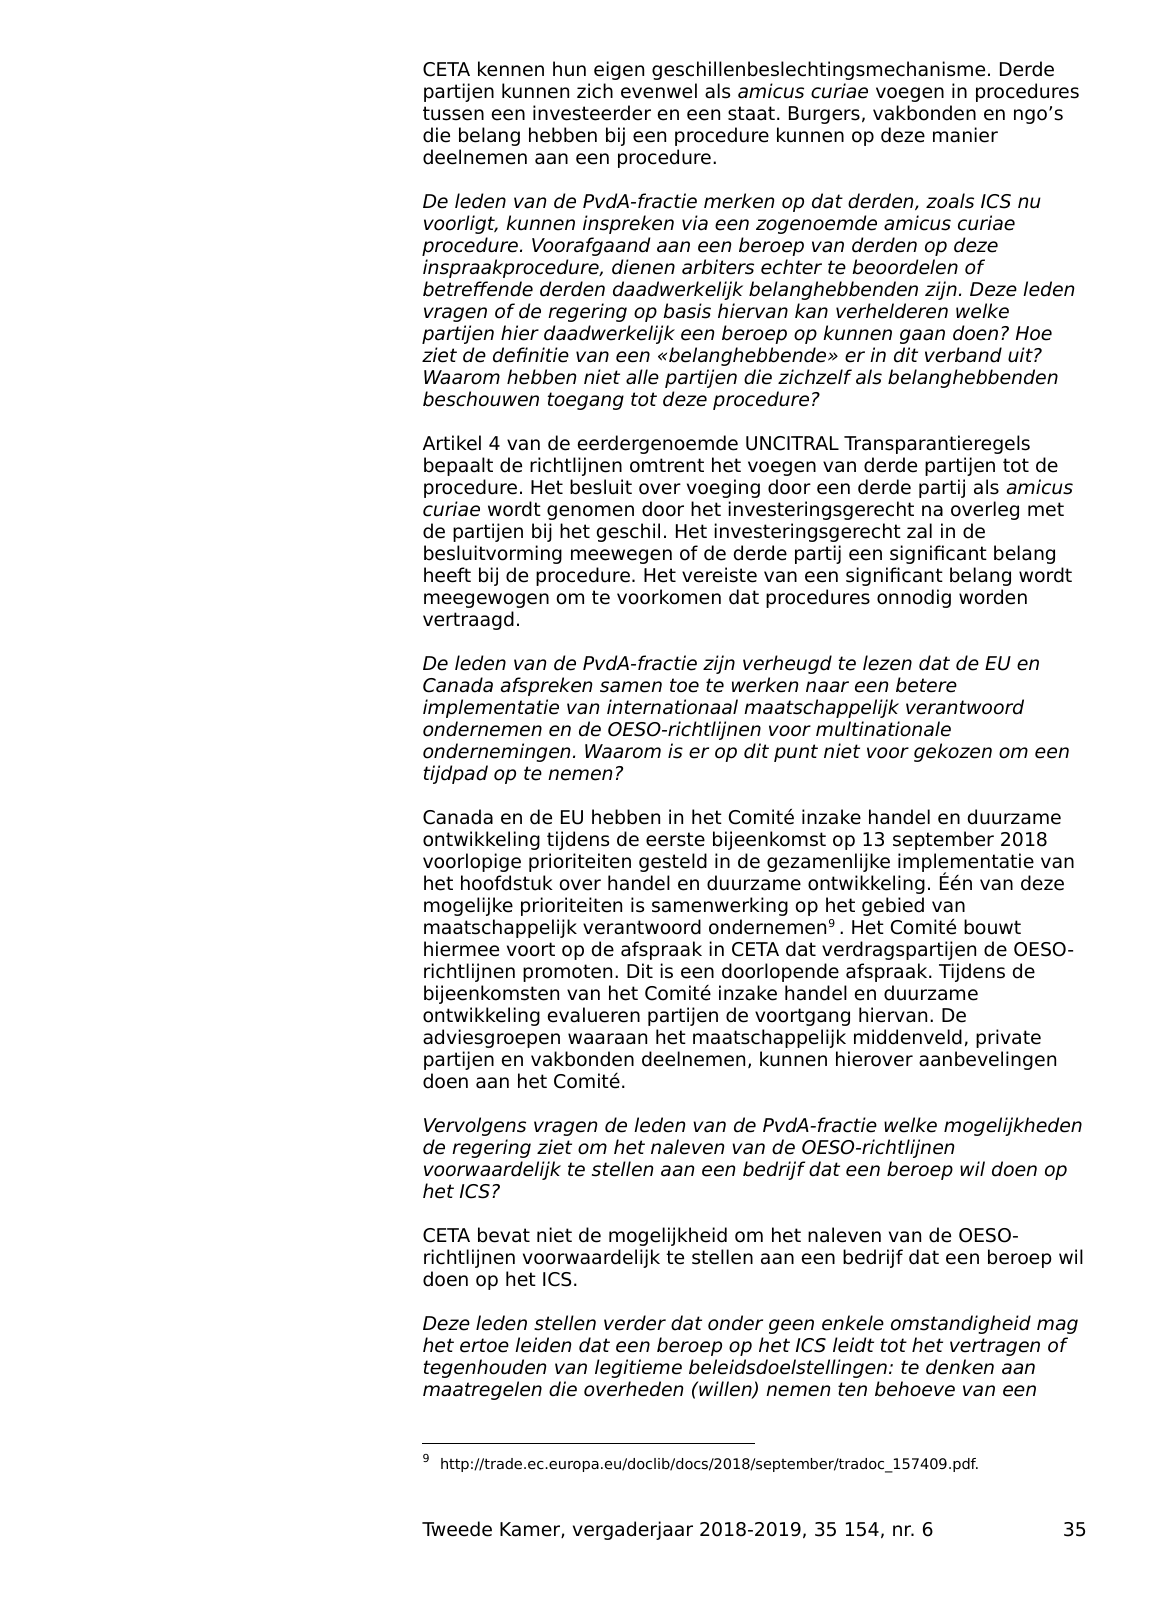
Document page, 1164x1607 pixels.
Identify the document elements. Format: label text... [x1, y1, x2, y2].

text De leden van de PvdA-fractie zijn verheugd te lezen dat de EU en Canada afspreken samen toe te werken naar een betere implementatie van internationaal maatschappelijk verantwoord ondernemen en de OESO-richtlijnen voor multinationale ondernemingen. Waarom is er op dit punt niet voor gekozen om een tijdpad op te nemen? [422, 653, 1087, 785]
text http://trade.ec.europa.eu/doclib/docs/2018/september/tradoc_157409.pdf. [422, 1452, 1087, 1474]
text Artikel 4 van de eerdergenoemde UNCITRAL Transparantieregels bepaalt de richtlijnen omtrent het voegen van derde partijen tot de procedure. Het besluit over voeging door een derde partij als amicus curiae wordt genomen door het investeringsgerecht na overleg met de partijen bij het geschil. Het investeringsgerecht zal in de besluitvorming meewegen of de derde partij een significant belang heeft bij de procedure. Het vereiste van een significant belang wordt meegewogen om te voorkomen dat procedures onnodig worden vertraagd. [422, 433, 1087, 631]
text Vervolgens vragen de leden van de PvdA-fractie welke mogelijkheden de regering ziet om het naleven van de OESO-richtlijnen voorwaardelijk te stellen aan een bedrijf dat een beroep wil doen op het ICS? [422, 1115, 1087, 1203]
text CETA bevat niet de mogelijkheid om het naleven van de OESO-richtlijnen voorwaardelijk te stellen aan een bedrijf dat een beroep wil doen op het ICS. [422, 1225, 1087, 1291]
text De leden van de PvdA-fractie merken op dat derden, zoals ICS nu voorligt, kunnen inspreken via een zogenoemde amicus curiae procedure. Voorafgaand aan een beroep van derden op deze inspraakprocedure, dienen arbiters echter te beoordelen of betreffende derden daadwerkelijk belanghebbenden zijn. Deze leden vragen of de regering op basis hiervan kan verhelderen welke partijen hier daadwerkelijk een beroep op kunnen gaan doen? Hoe ziet de definitie van een «belanghebbende» er in dit verband uit? Waarom hebben niet alle partijen die zichzelf als belanghebbenden beschouwen toegang tot deze procedure? [422, 191, 1087, 411]
text Canada en de EU hebben in het Comité inzake handel en duurzame ontwikkeling tijdens de eerste bijeenkomst op 13 september 2018 voorlopige prioriteiten gesteld in de gezamenlijke implementatie van het hoofdstuk over handel en duurzame ontwikkeling. Één van deze mogelijke prioriteiten is samenwerking op het gebied van maatschappelijk verantwoord ondernemen. Het Comité bouwt hiermee voort op de afspraak in CETA dat verdragspartijen de OESO-richtlijnen promoten. Dit is een doorlopende afspraak. Tijdens de bijeenkomsten van het Comité inzake handel en duurzame ontwikkeling evalueren partijen de voortgang hiervan. De adviesgroepen waaraan het maatschappelijk middenveld, private partijen en vakbonden deelnemen, kunnen hierover aanbevelingen doen aan het Comité. [422, 807, 1087, 1093]
text CETA kennen hun eigen geschillenbeslechtingsmechanisme. Derde partijen kunnen zich evenwel als amicus curiae voegen in procedures tussen een investeerder en een staat. Burgers, vakbonden en ngo’s die belang hebben bij een procedure kunnen op deze manier deelnemen aan een procedure. [422, 59, 1087, 169]
text Deze leden stellen verder dat onder geen enkele omstandigheid mag het ertoe leiden dat een beroep op het ICS leidt tot het vertragen of tegenhouden van legitieme beleidsdoelstellingen: te denken aan maatregelen die overheden (willen) nemen ten behoeve van een [422, 1313, 1087, 1401]
